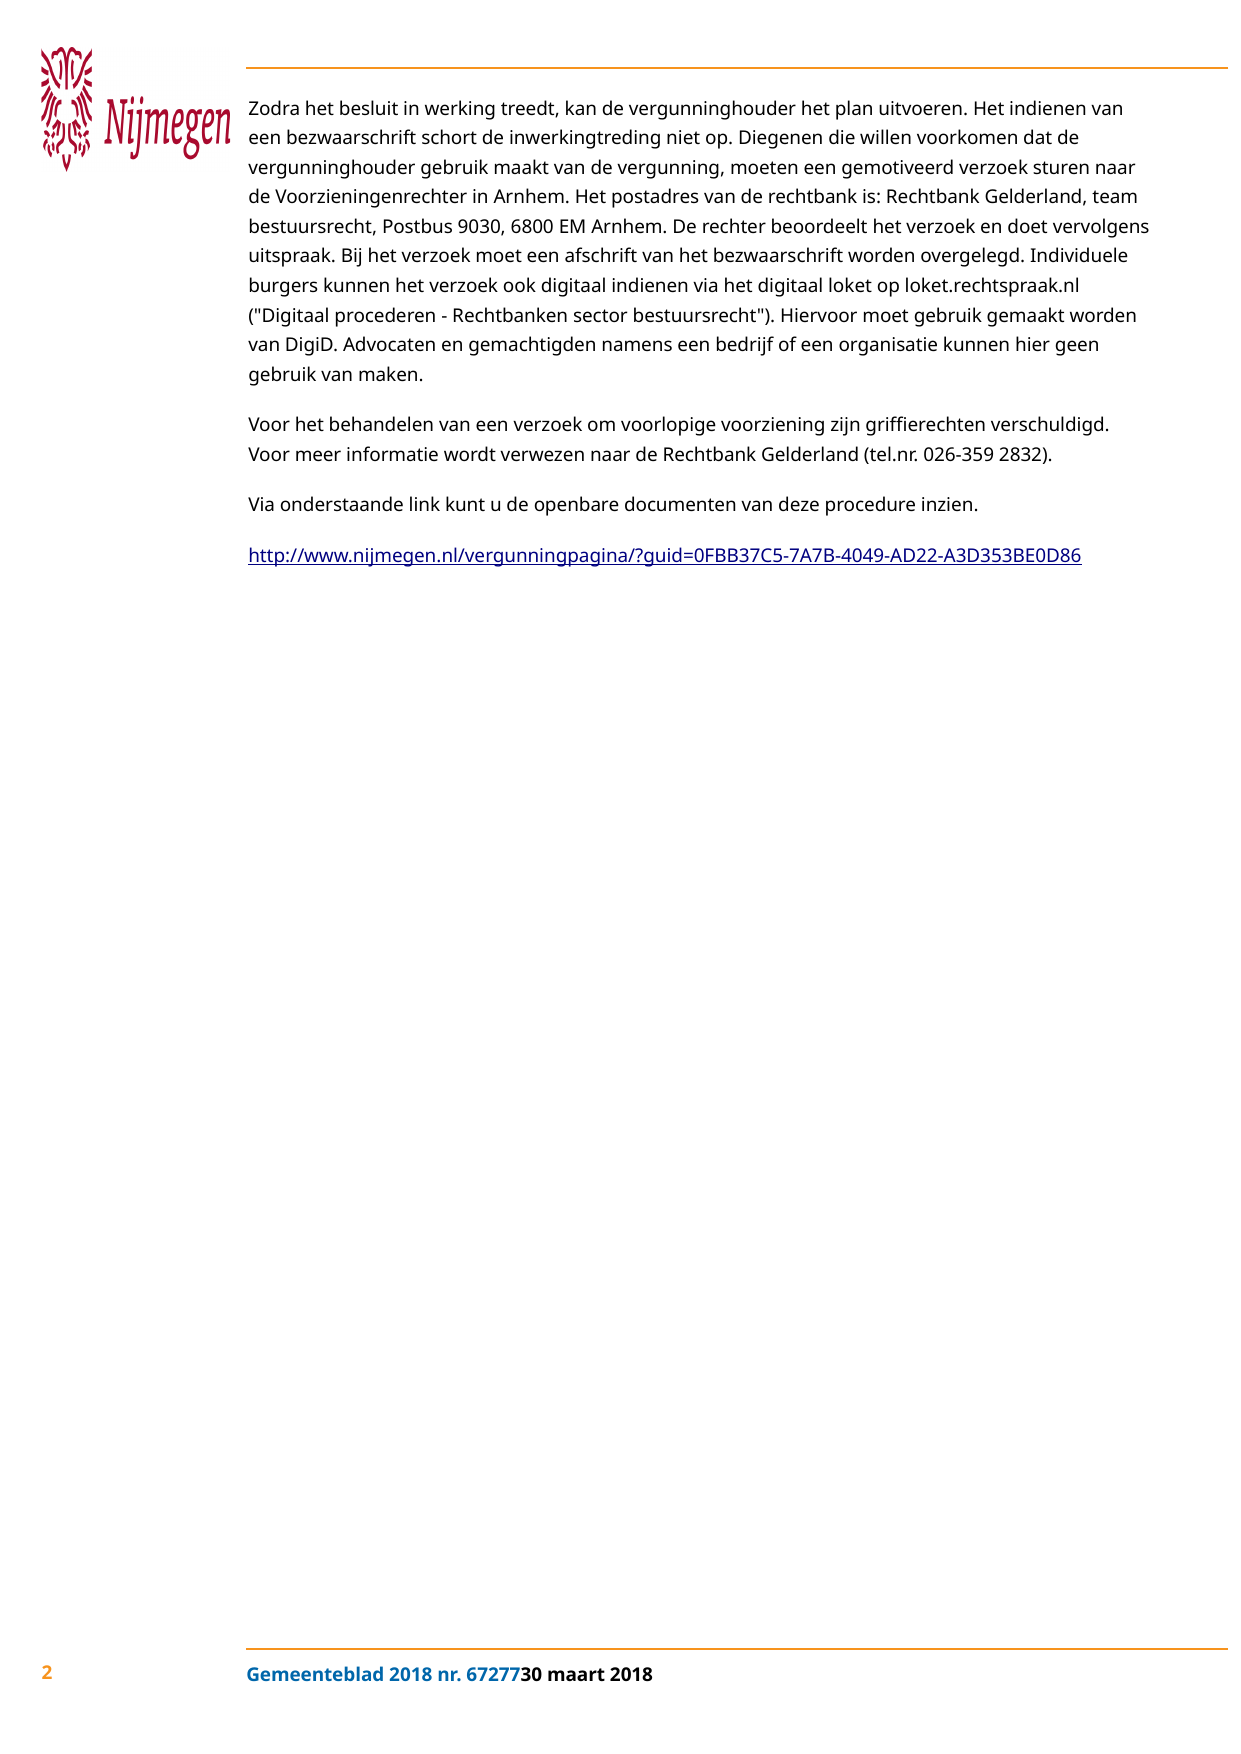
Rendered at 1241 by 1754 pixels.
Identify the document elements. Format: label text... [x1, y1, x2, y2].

text Zodra het besluit in werking treedt, kan de vergunninghouder het plan uitvoeren. Het indienen van een bezwaarschrift schort de inwerkingtreding niet op. Diegenen die willen voorkomen dat de vergunninghouder gebruik maakt van de vergunning, moeten een gemotiveerd verzoek sturen naar de Voorzieningenrechter in Arnhem. Het postadres van de rechtbank is: Rechtbank Gelderland, team bestuursrecht, Postbus 9030, 6800 EM Arnhem. De rechter beoordeelt het verzoek en doet vervolgens uitspraak. Bij het verzoek moet een afschrift van het bezwaarschrift worden overgelegd. Individuele burgers kunnen het verzoek ook digitaal indienen via het digitaal loket op loket.rechtspraak.nl ("Digitaal procederen - Rechtbanken sector bestuursrecht"). Hiervoor moet gebruik gemaakt worden van DigiD. Advocaten en gemachtigden namens een bedrijf of een organisatie kunnen hier geen gebruik van maken. [248, 95, 1152, 387]
text Voor het behandelen van een verzoek om voorlopige voorziening zijn griffierechten verschuldigd. Voor meer informatie wordt verwezen naar de Rechtbank Gelderland (tel.nr. 026-359 2832). [248, 411, 1152, 467]
picture [41, 47, 231, 172]
text http://www.nijmegen.nl/vergunningpagina/?guid=0FBB37C5-7A7B-4049-AD22-A3D353BE0D86 [248, 542, 1152, 568]
text Via onderstaande link kunt u de openbare documenten van deze procedure inzien. [248, 491, 1152, 517]
